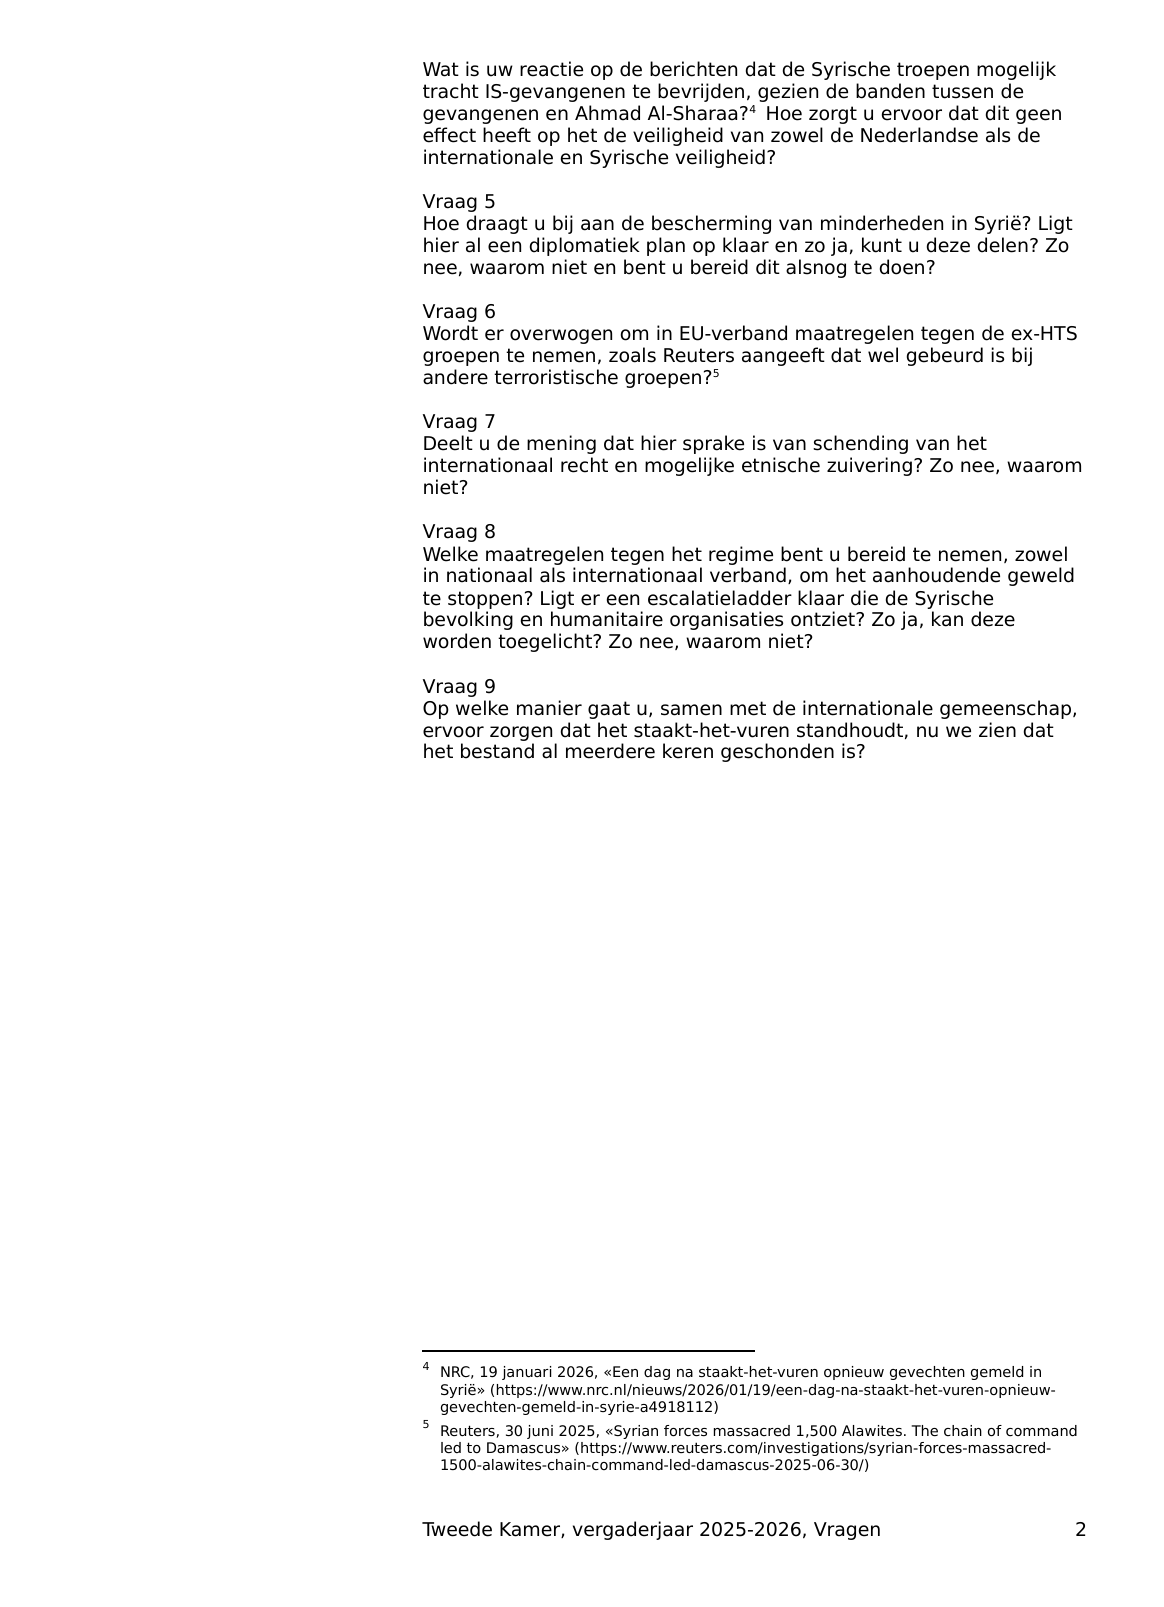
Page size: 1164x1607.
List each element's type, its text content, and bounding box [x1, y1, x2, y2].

text NRC, 19 januari 2026, «Een dag na staakt-het-vuren opnieuw gevechten gemeld in Syrië» (https://www.nrc.nl/nieuws/2026/01/19/een-dag-na-staakt-het-vuren-opnieuw-gevechten-gemeld-in-syrie-a4918112) [422, 1360, 1087, 1416]
text Welke maatregelen tegen het regime bent u bereid te nemen, zowel in nationaal als internationaal verband, om het aanhoudende geweld te stoppen? Ligt er een escalatieladder klaar die de Syrische bevolking en humanitaire organisaties ontziet? Zo ja, kan deze worden toegelicht? Zo nee, waarom niet? [422, 543, 1087, 653]
text Op welke manier gaat u, samen met de internationale gemeenschap, ervoor zorgen dat het staakt-het-vuren standhoudt, nu we zien dat het bestand al meerdere keren geschonden is? [422, 697, 1087, 763]
text Wordt er overwogen om in EU-verband maatregelen tegen de ex-HTS groepen te nemen, zoals Reuters aangeeft dat wel gebeurd is bij andere terroristische groepen? [422, 323, 1087, 389]
text Vraag 8 [422, 521, 1087, 543]
text Reuters, 30 juni 2025, «Syrian forces massacred 1,500 Alawites. The chain of command led to Damascus» (https://www.reuters.com/investigations/syrian-forces-massacred-1500-alawites-chain-command-led-damascus-2025-06-30/) [422, 1418, 1087, 1474]
text Hoe draagt u bij aan de bescherming van minderheden in Syrië? Ligt hier al een diplomatiek plan op klaar en zo ja, kunt u deze delen? Zo nee, waarom niet en bent u bereid dit alsnog te doen? [422, 213, 1087, 279]
text Wat is uw reactie op de berichten dat de Syrische troepen mogelijk tracht IS-gevangenen te bevrijden, gezien de banden tussen de gevangenen en Ahmad Al-Sharaa? Hoe zorgt u ervoor dat dit geen effect heeft op het de veiligheid van zowel de Nederlandse als de internationale en Syrische veiligheid? [422, 59, 1087, 169]
text Deelt u de mening dat hier sprake is van schending van het internationaal recht en mogelijke etnische zuivering? Zo nee, waarom niet? [422, 433, 1087, 499]
text Vraag 9 [422, 676, 1087, 697]
text Vraag 6 [422, 301, 1087, 323]
text Vraag 5 [422, 191, 1087, 213]
text Vraag 7 [422, 411, 1087, 433]
